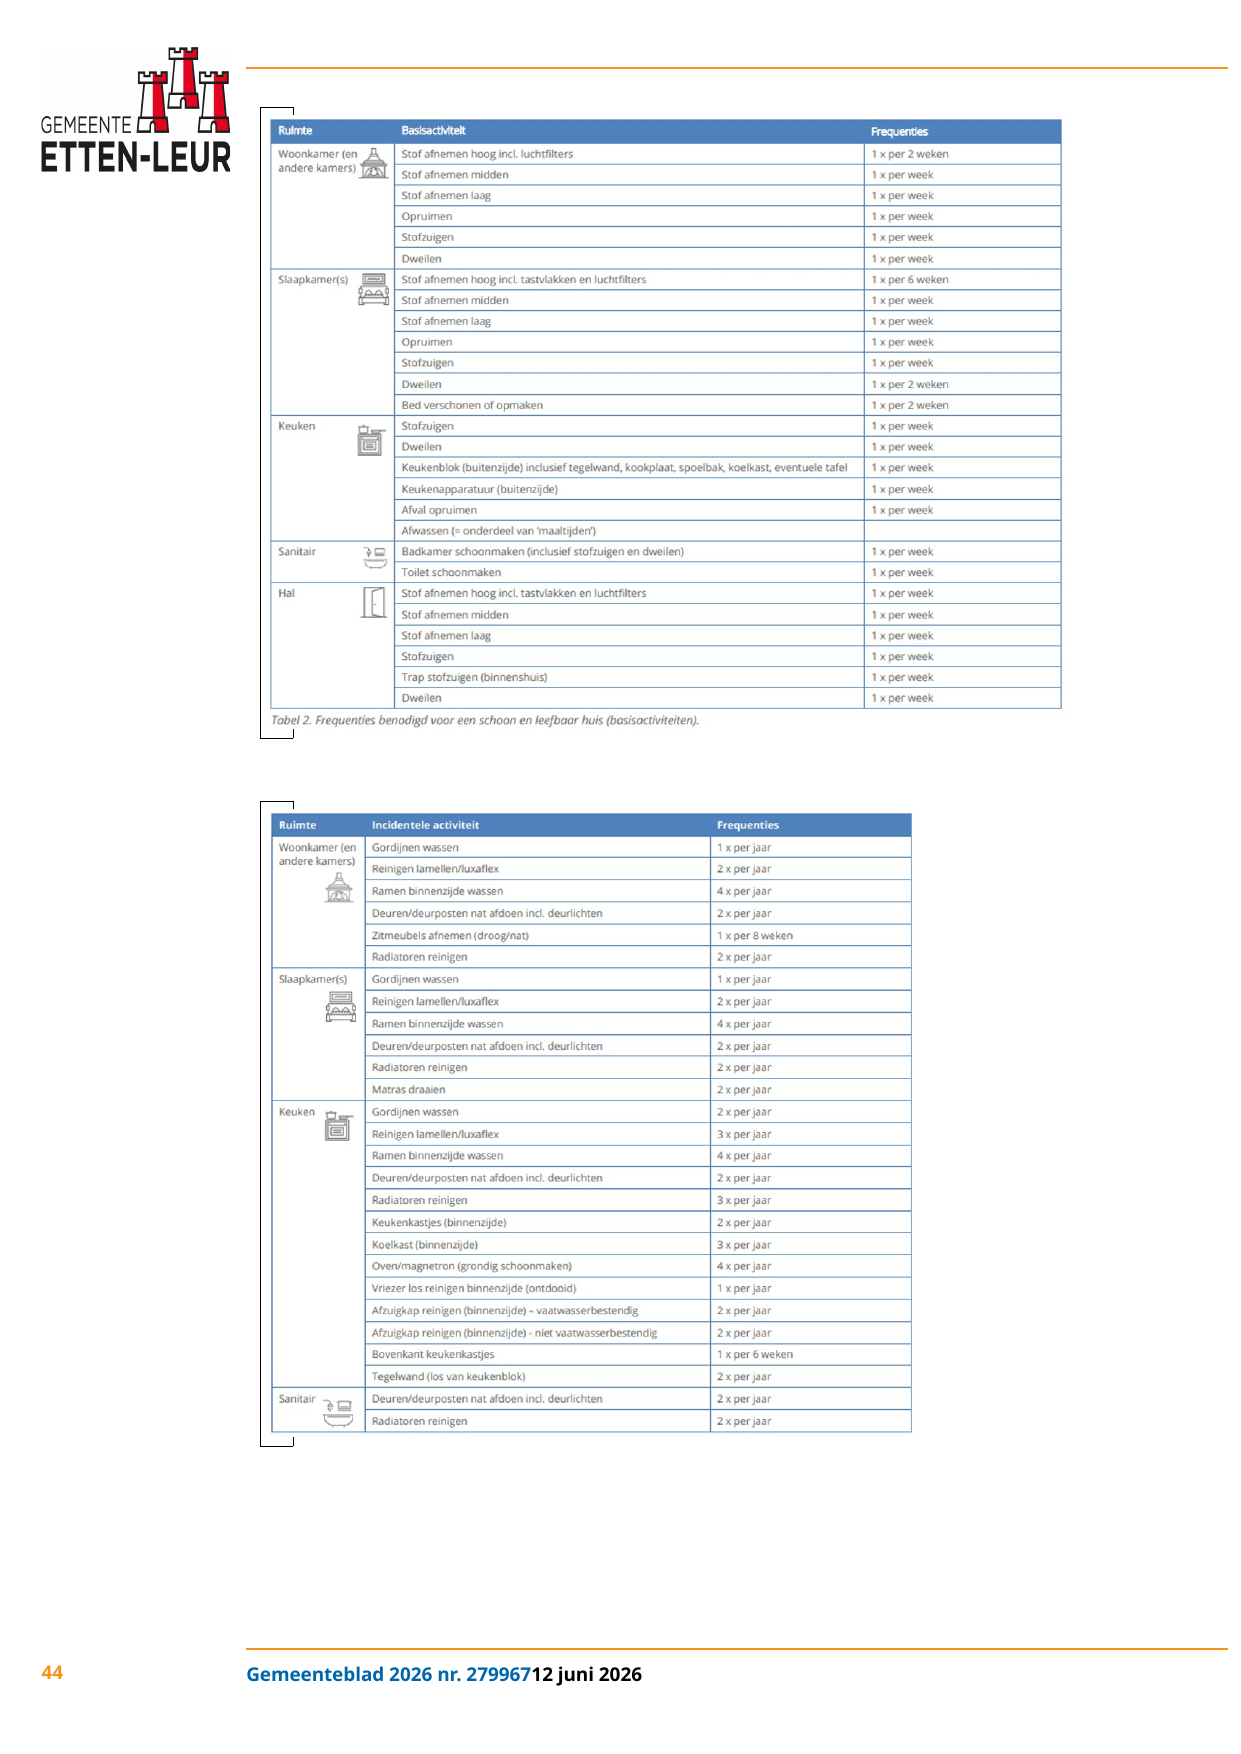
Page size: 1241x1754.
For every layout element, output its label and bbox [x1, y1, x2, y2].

picture [41, 47, 231, 172]
picture [268, 809, 1173, 1437]
picture [268, 115, 1173, 729]
